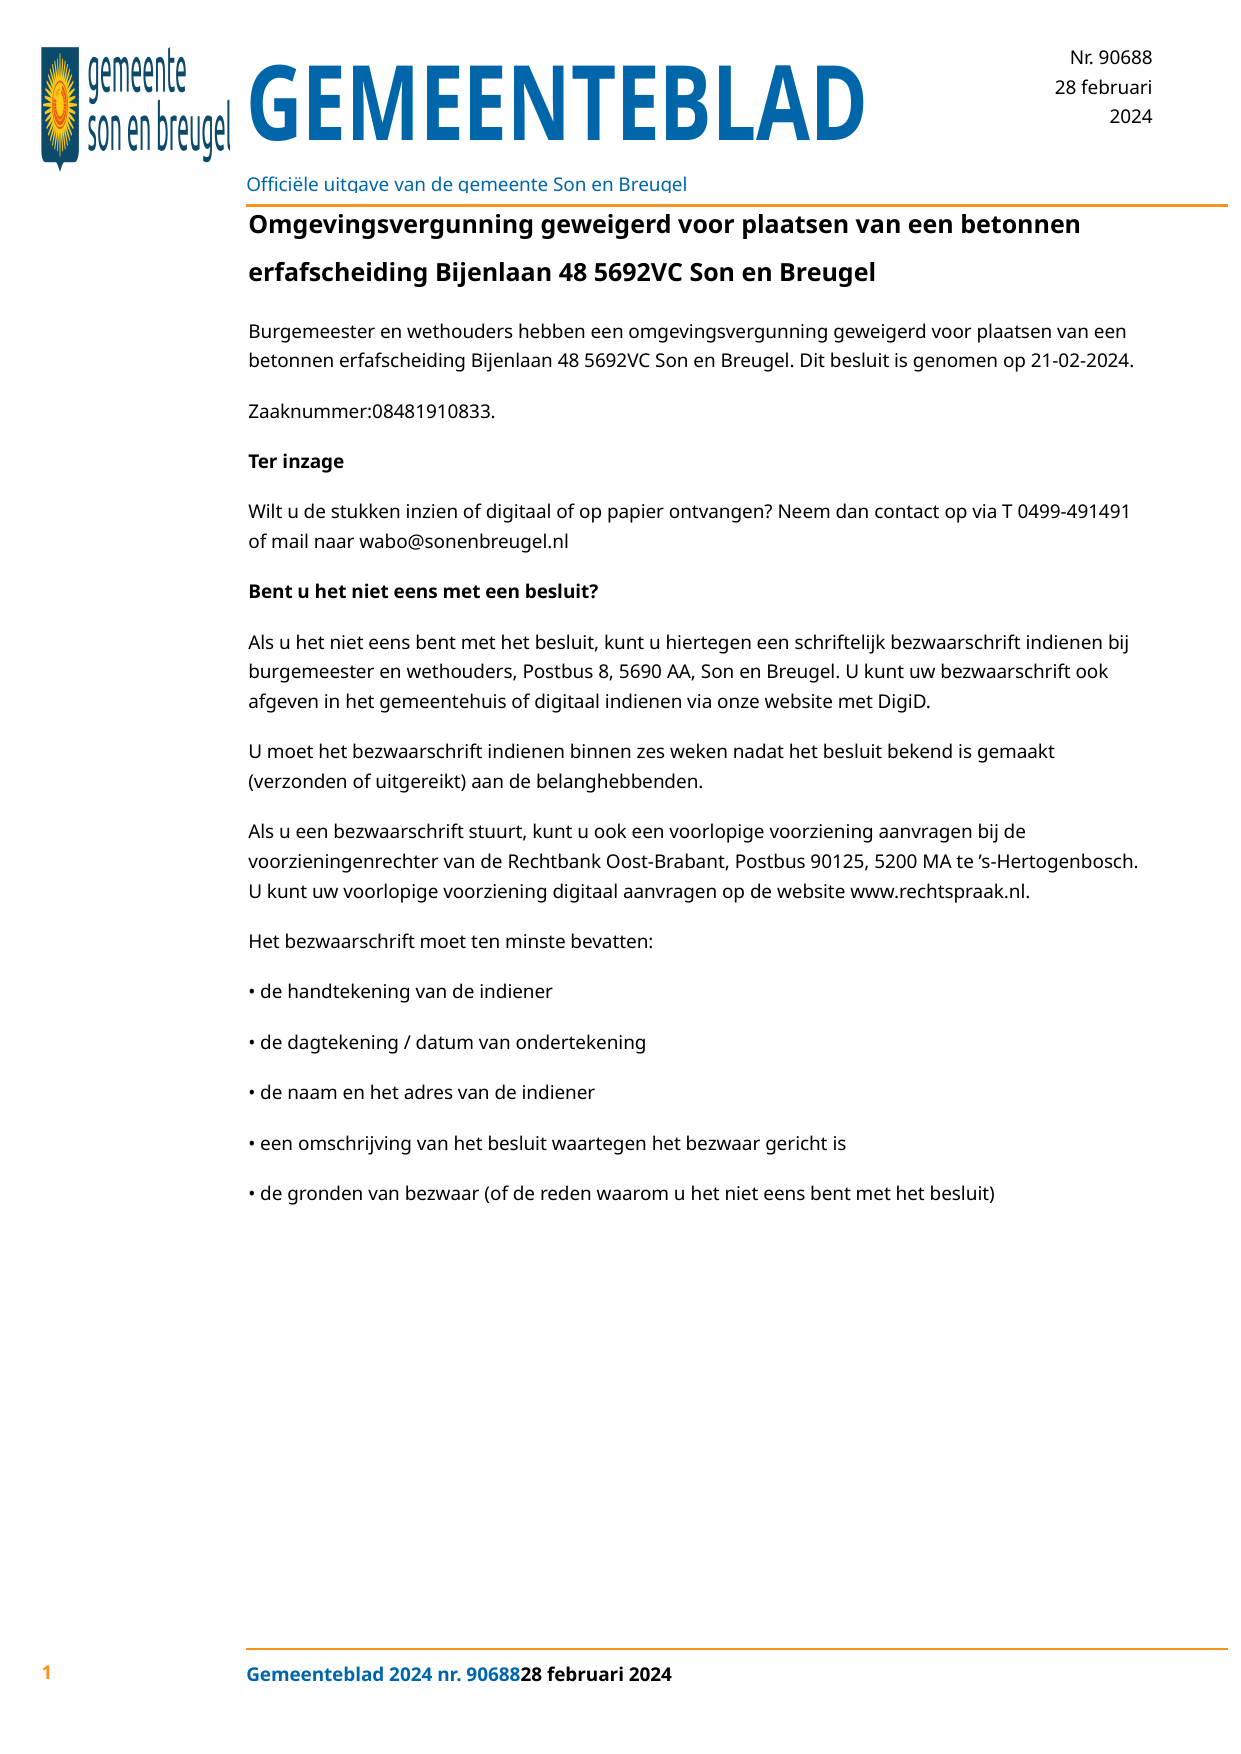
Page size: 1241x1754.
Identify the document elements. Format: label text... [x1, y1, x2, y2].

text Bent u het niet eens met een besluit? [248, 579, 1152, 604]
text U moet het bezwaarschrift indienen binnen zes weken nadat het besluit bekend is gemaakt (verzonden of uitgereikt) aan de belanghebbenden. [248, 739, 1152, 794]
text Als u het niet eens bent met het besluit, kunt u hiertegen een schriftelijk bezwaarschrift indienen bij burgemeester en wethouders, Postbus 8, 5690 AA, Son en Breugel. U kunt uw bezwaarschrift ook afgeven in het gemeentehuis of digitaal indienen via onze website met DigiD. [248, 629, 1152, 714]
text Wilt u de stukken inzien of digitaal of op papier ontvangen? Neem dan contact op via T 0499-491491 of mail naar wabo@sonenbreugel.nl [248, 499, 1152, 554]
text • de gronden van bezwaar (of de reden waarom u het niet eens bent met het besluit) [248, 1180, 1152, 1206]
text Burgemeester en wethouders hebben een omgevingsvergunning geweigerd voor plaatsen van een betonnen erfafscheiding Bijenlaan 48 5692VC Son en Breugel. Dit besluit is genomen op 21-02-2024. [248, 318, 1152, 373]
text • de naam en het adres van de indiener [248, 1079, 1152, 1105]
text • de dagtekening / datum van ondertekening [248, 1029, 1152, 1055]
text Omgevingsvergunning geweigerd voor plaatsen van een betonnen erfafscheiding Bijenlaan 48 5692VC Son en Breugel [248, 207, 1152, 288]
text Zaaknummer:08481910833. [248, 398, 1152, 424]
text Als u een bezwaarschrift stuurt, kunt u ook een voorlopige voorziening aanvragen bij de voorzieningenrechter van de Rechtbank Oost-Brabant, Postbus 90125, 5200 MA te ’s-Hertogenbosch. U kunt uw voorlopige voorziening digitaal aanvragen op de website www.rechtspraak.nl. [248, 819, 1152, 904]
text Ter inzage [248, 448, 1152, 474]
text Het bezwaarschrift moet ten minste bevatten: [248, 928, 1152, 954]
picture [41, 47, 231, 172]
text • de handtekening van de indiener [248, 979, 1152, 1004]
text • een omschrijving van het besluit waartegen het bezwaar gericht is [248, 1130, 1152, 1156]
